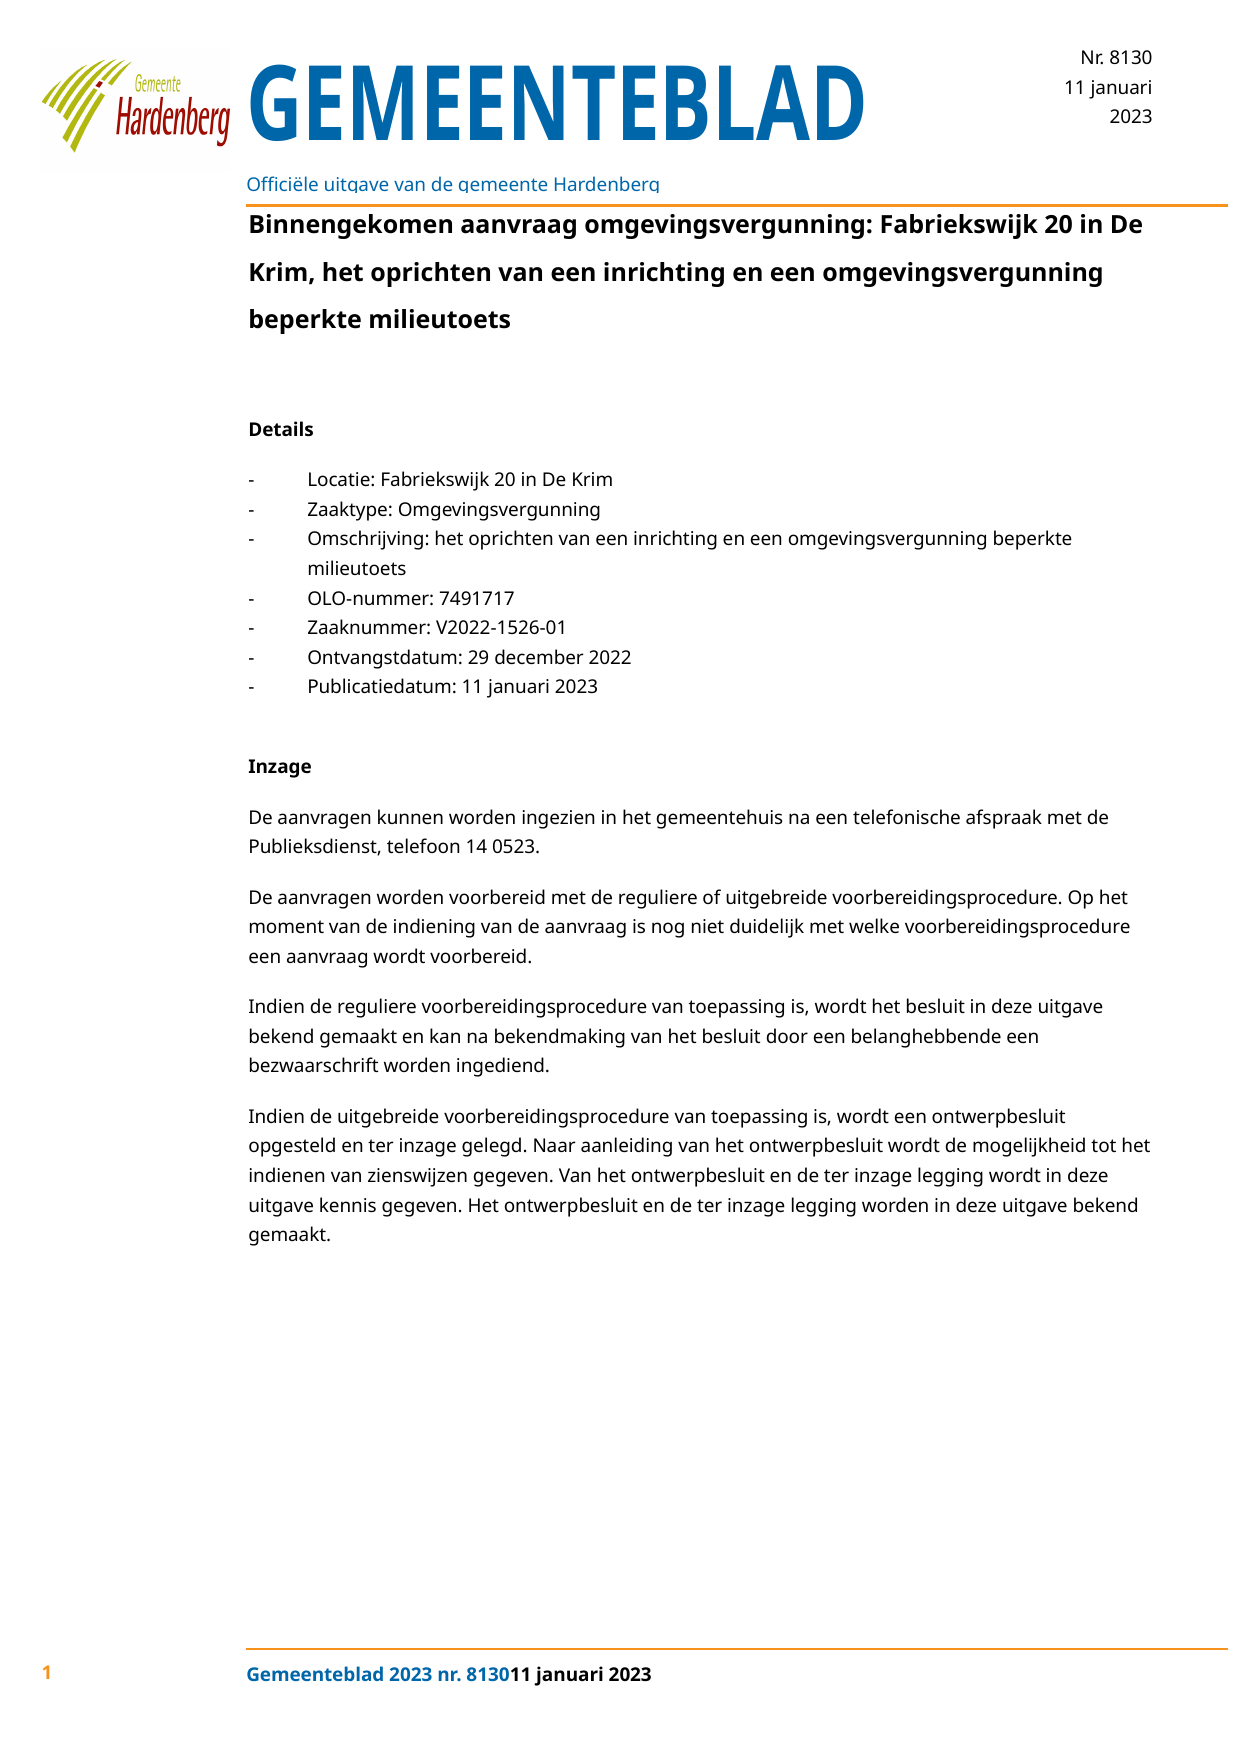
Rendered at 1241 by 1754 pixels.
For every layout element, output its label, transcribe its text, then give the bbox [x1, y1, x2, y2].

list Ontvangstdatum: 29 december 2022 [248, 644, 1152, 669]
picture [41, 47, 231, 172]
text De aanvragen worden voorbereid met de reguliere of uitgebreide voorbereidingsprocedure. Op het moment van de indiening van de aanvraag is nog niet duidelijk met welke voorbereidingsprocedure een aanvraag wordt voorbereid. [248, 884, 1152, 969]
text Inzage [248, 753, 1152, 779]
list Publicatiedatum: 11 januari 2023 [248, 673, 1152, 699]
text Indien de uitgebreide voorbereidingsprocedure van toepassing is, wordt een ontwerpbesluit opgesteld en ter inzage gelegd. Naar aanleiding van het ontwerpbesluit wordt de mogelijkheid tot het indienen van zienswijzen gegeven. Van het ontwerpbesluit en de ter inzage legging wordt in deze uitgave kennis gegeven. Het ontwerpbesluit en de ter inzage legging worden in deze uitgave bekend gemaakt. [248, 1103, 1152, 1247]
text De aanvragen kunnen worden ingezien in het gemeentehuis na een telefonische afspraak met de Publieksdienst, telefoon 14 0523. [248, 804, 1152, 859]
text Binnengekomen aanvraag omgevingsvergunning: Fabriekswijk 20 in De Krim, het oprichten van een inrichting en een omgevingsvergunning beperkte milieutoets [248, 207, 1152, 336]
list Locatie: Fabriekswijk 20 in De Krim [248, 466, 1152, 492]
text Details [248, 416, 1152, 442]
list OLO-nummer: 7491717 [248, 585, 1152, 610]
list Zaaktype: Omgevingsvergunning [248, 496, 1152, 522]
list Zaaknummer: V2022-1526-01 [248, 614, 1152, 640]
list Omschrijving: het oprichten van een inrichting en een omgevingsvergunning beperkte milieutoets [248, 526, 1152, 581]
text Indien de reguliere voorbereidingsprocedure van toepassing is, wordt het besluit in deze uitgave bekend gemaakt en kan na bekendmaking van het besluit door een belanghebbende een bezwaarschrift worden ingediend. [248, 993, 1152, 1078]
